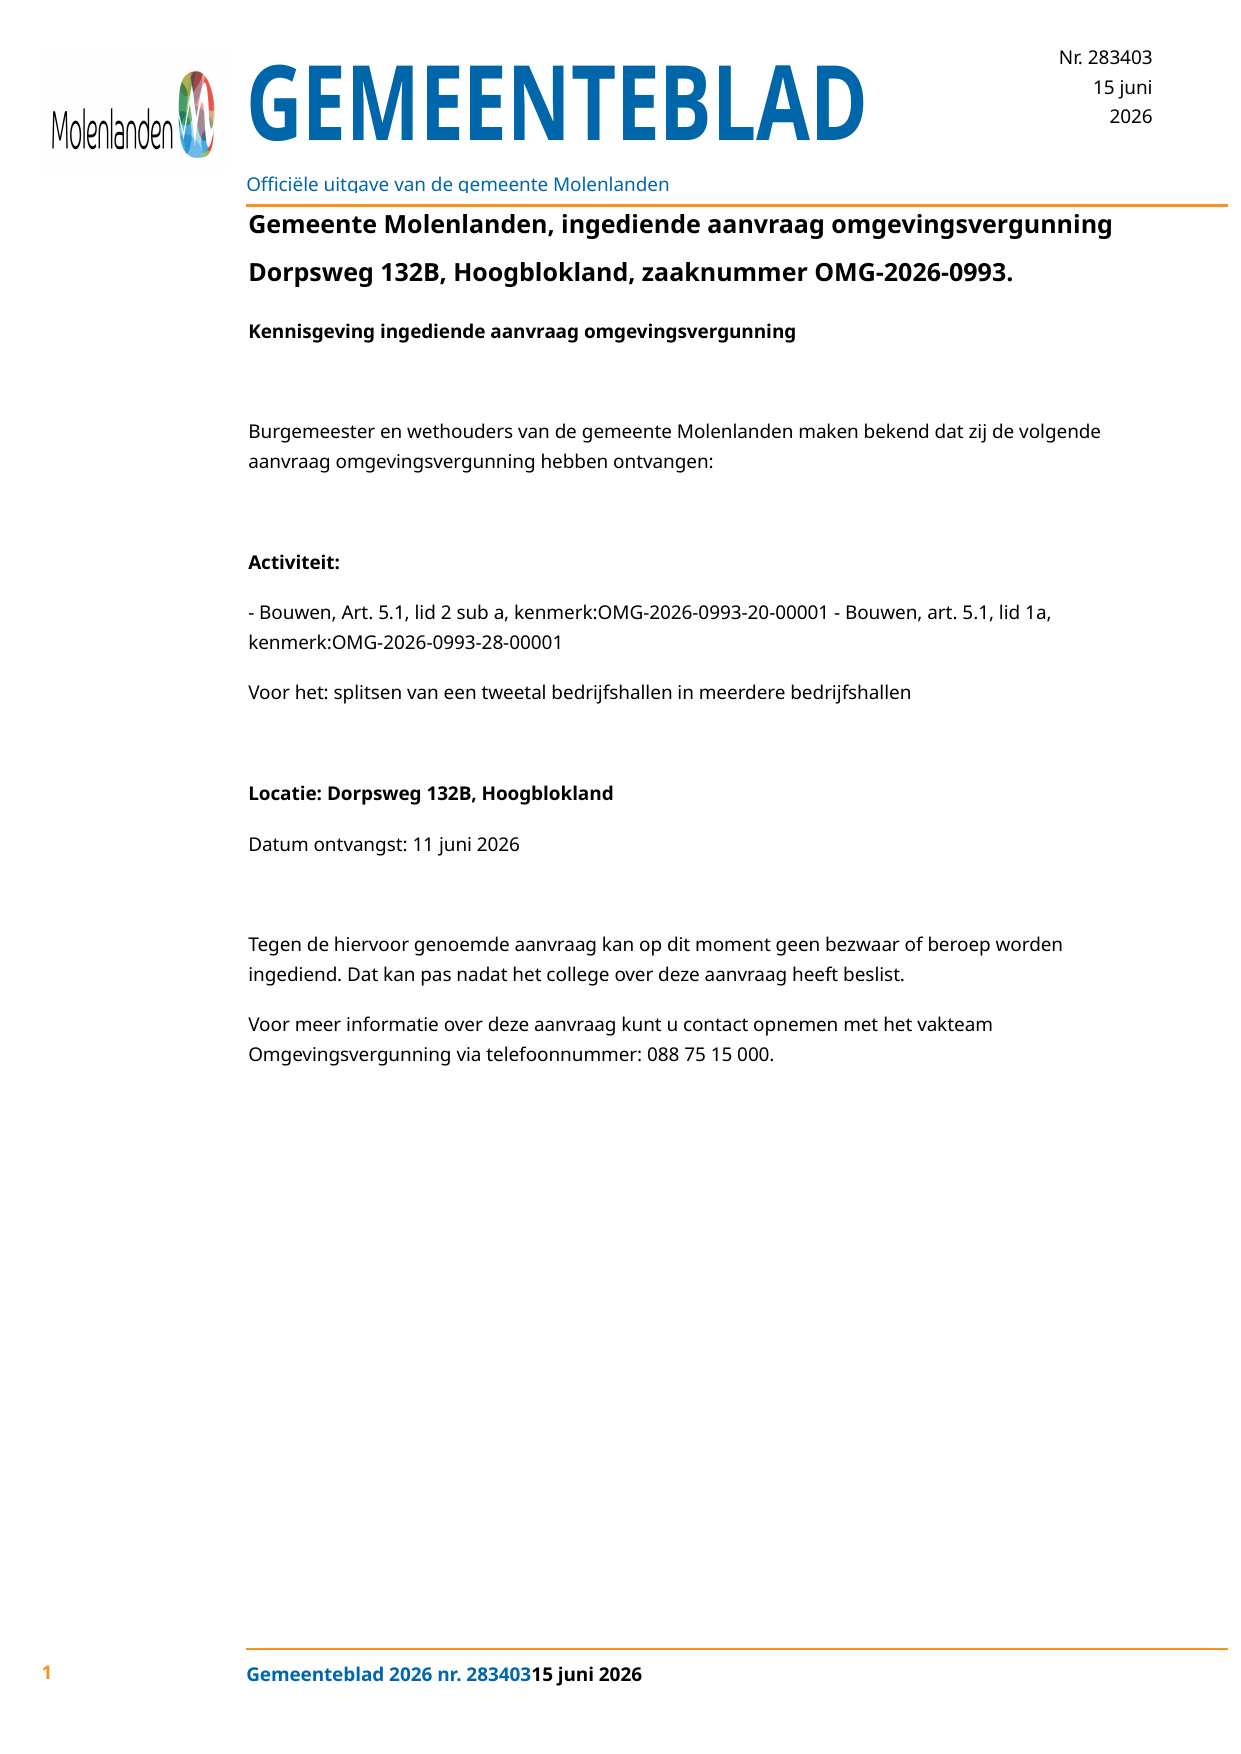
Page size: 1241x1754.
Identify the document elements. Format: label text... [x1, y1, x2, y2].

text Datum ontvangst: 11 juni 2026 [248, 831, 1152, 857]
text Tegen de hiervoor genoemde aanvraag kan op dit moment geen bezwaar of beroep worden ingediend. Dat kan pas nadat het college over deze aanvraag heeft beslist. [248, 932, 1152, 987]
text Locatie: Dorpsweg 132B, Hoogblokland [248, 780, 1152, 806]
text - Bouwen, Art. 5.1, lid 2 sub a, kenmerk:OMG-2026-0993-20-00001 - Bouwen, art. 5.1, lid 1a, kenmerk:OMG-2026-0993-28-00001 [248, 599, 1152, 655]
text Burgemeester en wethouders van de gemeente Molenlanden maken bekend dat zij de volgende aanvraag omgevingsvergunning hebben ontvangen: [248, 419, 1152, 474]
text Activiteit: [248, 549, 1152, 575]
text Kennisgeving ingediende aanvraag omgevingsvergunning [248, 318, 1152, 344]
text Gemeente Molenlanden, ingediende aanvraag omgevingsvergunning Dorpsweg 132B, Hoogblokland, zaaknummer OMG-2026-0993. [248, 207, 1152, 288]
text Voor meer informatie over deze aanvraag kunt u contact opnemen met het vakteam Omgevingsvergunning via telefoonnummer: 088 75 15 000. [248, 1012, 1152, 1067]
picture [41, 47, 231, 172]
text Voor het: splitsen van een tweetal bedrijfshallen in meerdere bedrijfshallen [248, 679, 1152, 705]
